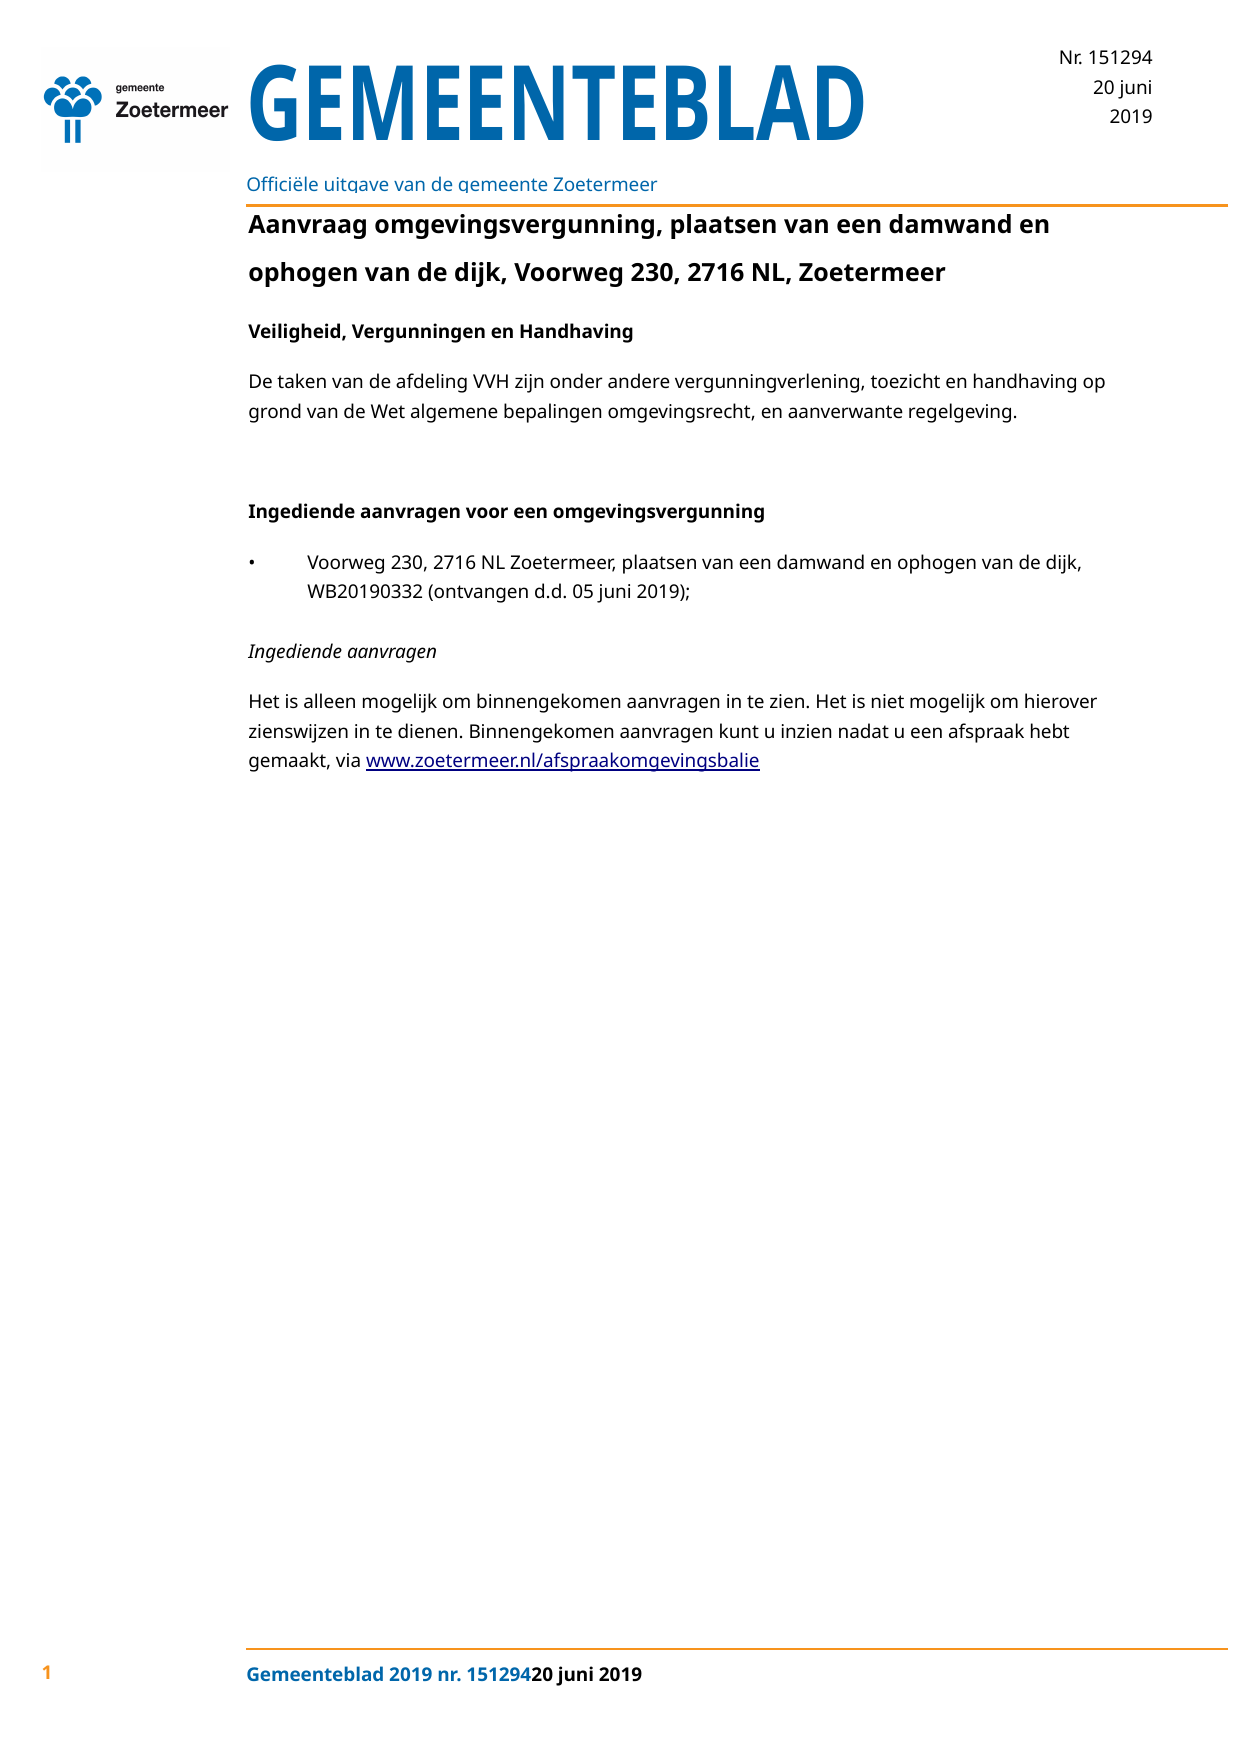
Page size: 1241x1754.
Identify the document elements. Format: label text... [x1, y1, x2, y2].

text Ingediende aanvragen [248, 638, 1152, 664]
text De taken van de afdeling VVH zijn onder andere vergunningverlening, toezicht en handhaving op grond van de Wet algemene bepalingen omgevingsrecht, en aanverwante regelgeving. [248, 368, 1152, 424]
text Aanvraag omgevingsvergunning, plaatsen van een damwand en ophogen van de dijk, Voorweg 230, 2716 NL, Zoetermeer [248, 207, 1152, 288]
list Voorweg 230, 2716 NL Zoetermeer, plaatsen van een damwand en ophogen van de dijk, WB20190332 (ontvangen d.d. 05 juni 2019); [248, 549, 1152, 604]
picture [41, 47, 231, 172]
text Het is alleen mogelijk om binnengekomen aanvragen in te zien. Het is niet mogelijk om hierover zienswijzen in te dienen. Binnengekomen aanvragen kunt u inzien nadat u een afspraak hebt gemaakt, via www.zoetermeer.nl/afspraakomgevingsbalie [248, 688, 1152, 773]
text Veiligheid, Vergunningen en Handhaving [248, 318, 1152, 344]
text Ingediende aanvragen voor een omgevingsvergunning [248, 499, 1152, 524]
